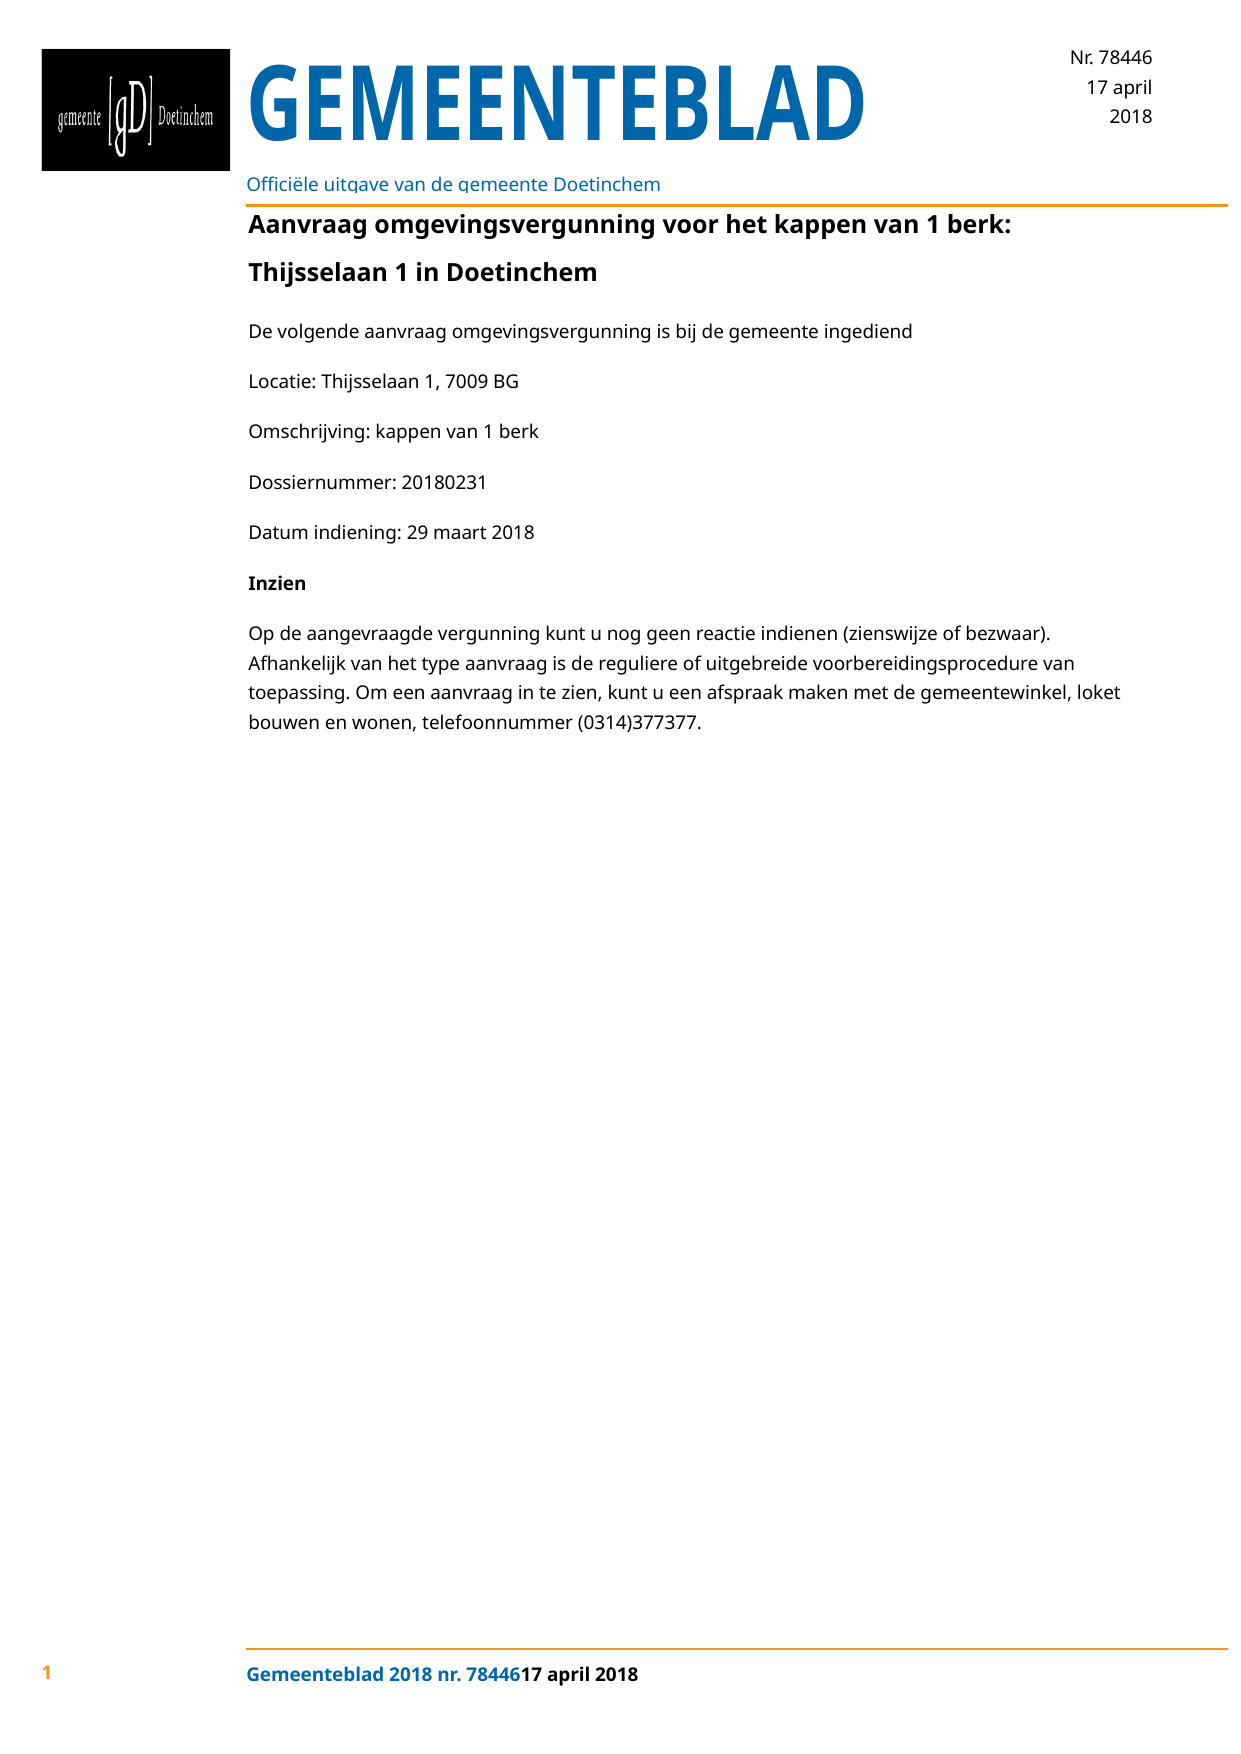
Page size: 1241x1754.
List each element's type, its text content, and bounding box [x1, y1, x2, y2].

text De volgende aanvraag omgevingsvergunning is bij de gemeente ingediend [248, 318, 1152, 344]
picture [41, 47, 231, 172]
text Op de aangevraagde vergunning kunt u nog geen reactie indienen (zienswijze of bezwaar). Afhankelijk van het type aanvraag is de reguliere of uitgebreide voorbereidingsprocedure van toepassing. Om een aanvraag in te zien, kunt u een afspraak maken met de gemeentewinkel, loket bouwen en wonen, telefoonnummer (0314)377377. [248, 620, 1152, 735]
text Locatie: Thijsselaan 1, 7009 BG [248, 368, 1152, 394]
text Datum indiening: 29 maart 2018 [248, 519, 1152, 545]
text Omschrijving: kappen van 1 berk [248, 419, 1152, 444]
text Inzien [248, 570, 1152, 596]
text Dossiernummer: 20180231 [248, 469, 1152, 495]
text Aanvraag omgevingsvergunning voor het kappen van 1 berk: Thijsselaan 1 in Doetinchem [248, 207, 1152, 288]
